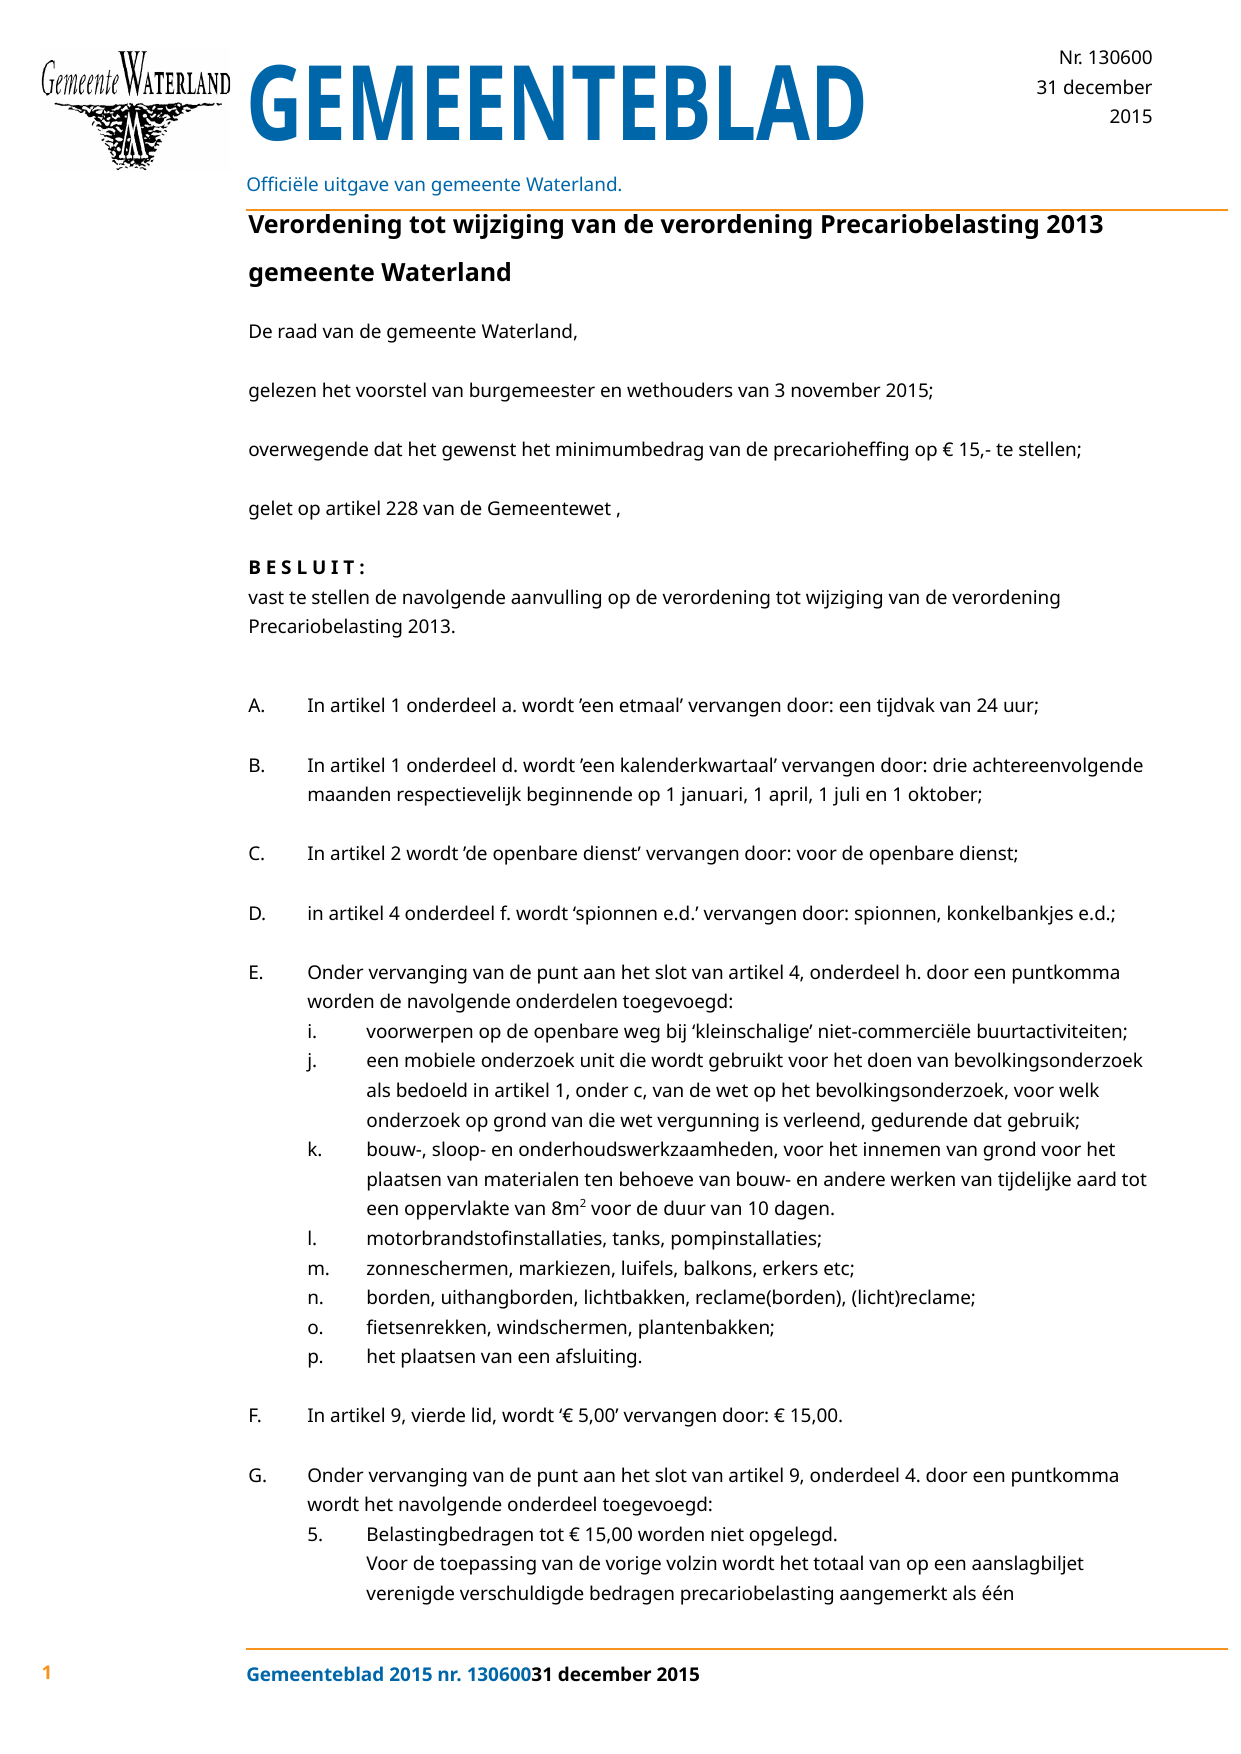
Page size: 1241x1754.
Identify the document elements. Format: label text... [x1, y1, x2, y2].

list zonneschermen, markiezen, luifels, balkons, erkers etc; [307, 1255, 1152, 1280]
list Belastingbedragen tot € 15,00 worden niet opgelegd. [307, 1521, 1152, 1547]
text vast te stellen de navolgende aanvulling op de verordening tot wijziging van de verordening Precariobelasting 2013. [248, 584, 1152, 639]
list motorbrandstofinstallaties, tanks, pompinstallaties; [307, 1225, 1152, 1251]
list borden, uithangborden, lichtbakken, reclame(borden), (licht)reclame; [307, 1284, 1152, 1310]
list In artikel 1 onderdeel a. wordt ’een etmaal’ vervangen door: een tijdvak van 24 uur; [248, 693, 1152, 718]
list in artikel 4 onderdeel f. wordt ‘spionnen e.d.’ vervangen door: spionnen, konkelbankjes e.d.; [248, 900, 1152, 925]
list In artikel 9, vierde lid, wordt ‘€ 5,00’ vervangen door: € 15,00. [248, 1403, 1152, 1428]
text Verordening tot wijziging van de verordening Precariobelasting 2013 gemeente Waterland [248, 211, 1152, 288]
list In artikel 1 onderdeel d. wordt ’een kalenderkwartaal’ vervangen door: drie achtereenvolgende maanden respectievelijk beginnende op 1 januari, 1 april, 1 juli en 1 oktober; [248, 752, 1152, 807]
list Voor de toepassing van de vorige volzin wordt het totaal van op een aanslagbiljet verenigde verschuldigde bedragen precariobelasting aangemerkt als één [307, 1551, 1152, 1606]
list het plaatsen van een afsluiting. [307, 1343, 1152, 1369]
list Onder vervanging van de punt aan het slot van artikel 4, onderdeel h. door een puntkomma worden de navolgende onderdelen toegevoegd: [248, 959, 1152, 1014]
list fietsenrekken, windschermen, plantenbakken; [307, 1314, 1152, 1339]
text overwegende dat het gewenst het minimumbedrag van de precarioheffing op € 15,- te stellen; [248, 436, 1152, 462]
text gelezen het voorstel van burgemeester en wethouders van 3 november 2015; [248, 377, 1152, 403]
text gelet op artikel 228 van de Gemeentewet , [248, 495, 1152, 521]
picture [41, 47, 231, 172]
list Onder vervanging van de punt aan het slot van artikel 9, onderdeel 4. door een puntkomma wordt het navolgende onderdeel toegevoegd: [248, 1462, 1152, 1517]
list bouw-, sloop- en onderhoudswerkzaamheden, voor het innemen van grond voor het plaatsen van materialen ten behoeve van bouw- en andere werken van tijdelijke aard tot een oppervlakte van 8m2 voor de duur van 10 dagen. [307, 1136, 1152, 1221]
list een mobiele onderzoek unit die wordt gebruikt voor het doen van bevolkingsonderzoek als bedoeld in artikel 1, onder c, van de wet op het bevolkingsonderzoek, voor welk onderzoek op grond van die wet vergunning is verleend, gedurende dat gebruik; [307, 1048, 1152, 1132]
text B E S L U I T : [248, 554, 1152, 580]
list voorwerpen op de openbare weg bij ‘kleinschalige’ niet-commerciële buurtactiviteiten; [307, 1018, 1152, 1044]
list In artikel 2 wordt ’de openbare dienst’ vervangen door: voor de openbare dienst; [248, 841, 1152, 866]
text De raad van de gemeente Waterland, [248, 318, 1152, 344]
